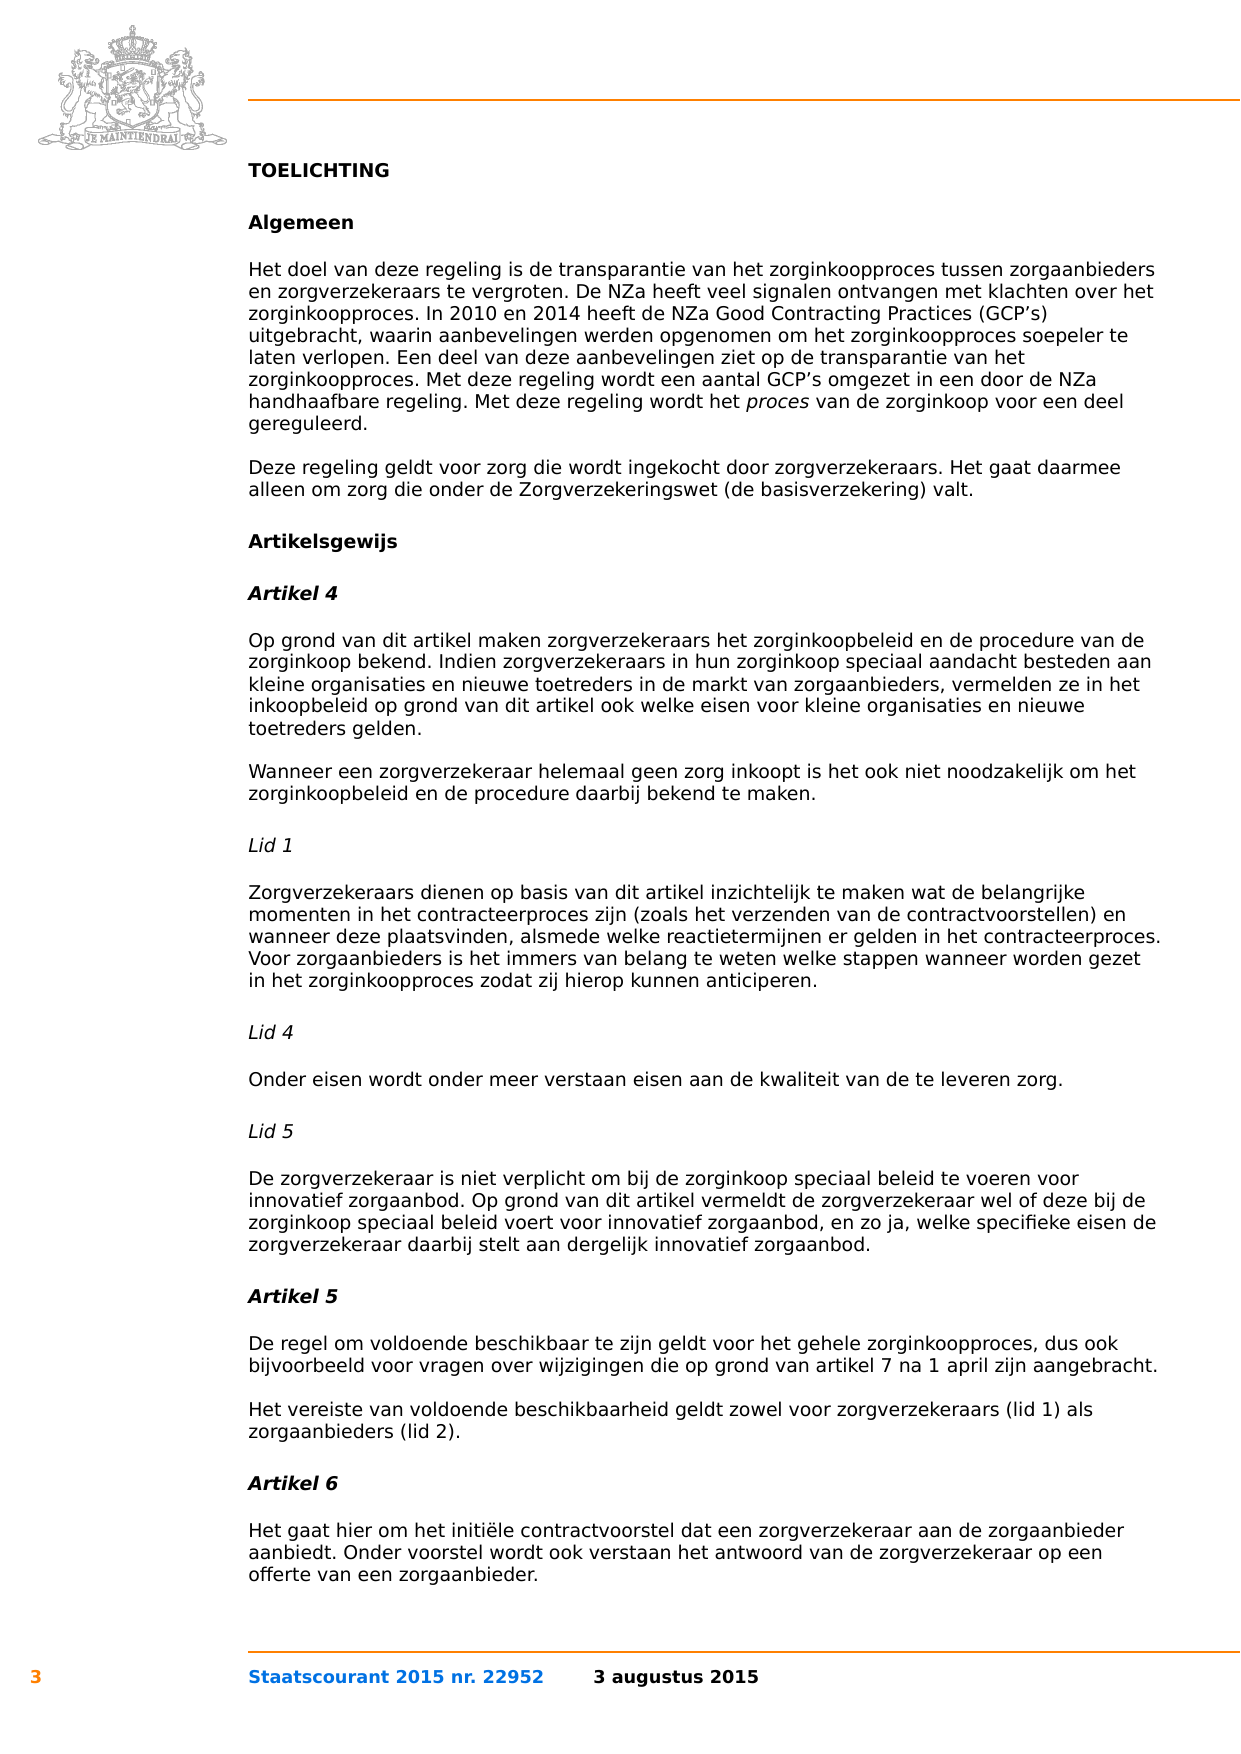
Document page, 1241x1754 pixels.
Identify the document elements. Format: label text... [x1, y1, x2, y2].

subtitle TOELICHTING [248, 160, 1163, 182]
text Op grond van dit artikel maken zorgverzekeraars het zorginkoopbeleid en de procedure van de zorginkoop bekend. Indien zorgverzekeraars in hun zorginkoop speciaal aandacht besteden aan kleine organisaties en nieuwe toetreders in de markt van zorgaanbieders, vermelden ze in het inkoopbeleid op grond van dit artikel ook welke eisen voor kleine organisaties en nieuwe toetreders gelden. [248, 629, 1163, 739]
picture [38, 25, 227, 150]
subtitle Lid 5 [248, 1121, 1163, 1143]
text Zorgverzekeraars dienen op basis van dit artikel inzichtelijk te maken wat de belangrijke momenten in het contracteerproces zijn (zoals het verzenden van de contractvoorstellen) en wanneer deze plaatsvinden, alsmede welke reactietermijnen er gelden in het contracteerproces. Voor zorgaanbieders is het immers van belang te weten welke stappen wanneer worden gezet in het zorginkoopproces zodat zij hierop kunnen anticiperen. [248, 882, 1163, 992]
text Wanneer een zorgverzekeraar helemaal geen zorg inkoopt is het ook niet noodzakelijk om het zorginkoopbeleid en de procedure daarbij bekend te maken. [248, 761, 1163, 805]
text Deze regeling geldt voor zorg die wordt ingekocht door zorgverzekeraars. Het gaat daarmee alleen om zorg die onder de Zorgverzekeringswet (de basisverzekering) valt. [248, 457, 1163, 501]
subtitle Artikel 6 [248, 1473, 1163, 1495]
subtitle Artikel 4 [248, 582, 1163, 604]
text Het vereiste van voldoende beschikbaarheid geldt zowel voor zorgverzekeraars (lid 1) als zorgaanbieders (lid 2). [248, 1399, 1163, 1443]
subtitle Lid 4 [248, 1022, 1163, 1044]
subtitle Artikel 5 [248, 1286, 1163, 1308]
text Het gaat hier om het initiële contractvoorstel dat een zorgverzekeraar aan de zorgaanbieder aanbiedt. Onder voorstel wordt ook verstaan het antwoord van de zorgverzekeraar op een offerte van een zorgaanbieder. [248, 1520, 1163, 1586]
subtitle Artikelsgewijs [248, 531, 1163, 552]
subtitle Algemeen [248, 212, 1163, 234]
text De zorgverzekeraar is niet verplicht om bij de zorginkoop speciaal beleid te voeren voor innovatief zorgaanbod. Op grond van dit artikel vermeldt de zorgverzekeraar wel of deze bij de zorginkoop speciaal beleid voert voor innovatief zorgaanbod, en zo ja, welke specifieke eisen de zorgverzekeraar daarbij stelt aan dergelijk innovatief zorgaanbod. [248, 1168, 1163, 1256]
subtitle Lid 1 [248, 835, 1163, 857]
text De regel om voldoende beschikbaar te zijn geldt voor het gehele zorginkoopproces, dus ook bijvoorbeeld voor vragen over wijzigingen die op grond van artikel 7 na 1 april zijn aangebracht. [248, 1333, 1163, 1377]
text Het doel van deze regeling is de transparantie van het zorginkoopproces tussen zorgaanbieders en zorgverzekeraars te vergroten. De NZa heeft veel signalen ontvangen met klachten over het zorginkoopproces. In 2010 en 2014 heeft de NZa Good Contracting Practices (GCP’s) uitgebracht, waarin aanbevelingen werden opgenomen om het zorginkoopproces soepeler te laten verlopen. Een deel van deze aanbevelingen ziet op de transparantie van het zorginkoopproces. Met deze regeling wordt een aantal GCP’s omgezet in een door de NZa handhaafbare regeling. Met deze regeling wordt het proces van de zorginkoop voor een deel gereguleerd. [248, 259, 1163, 435]
text Onder eisen wordt onder meer verstaan eisen aan de kwaliteit van de te leveren zorg. [248, 1069, 1163, 1091]
